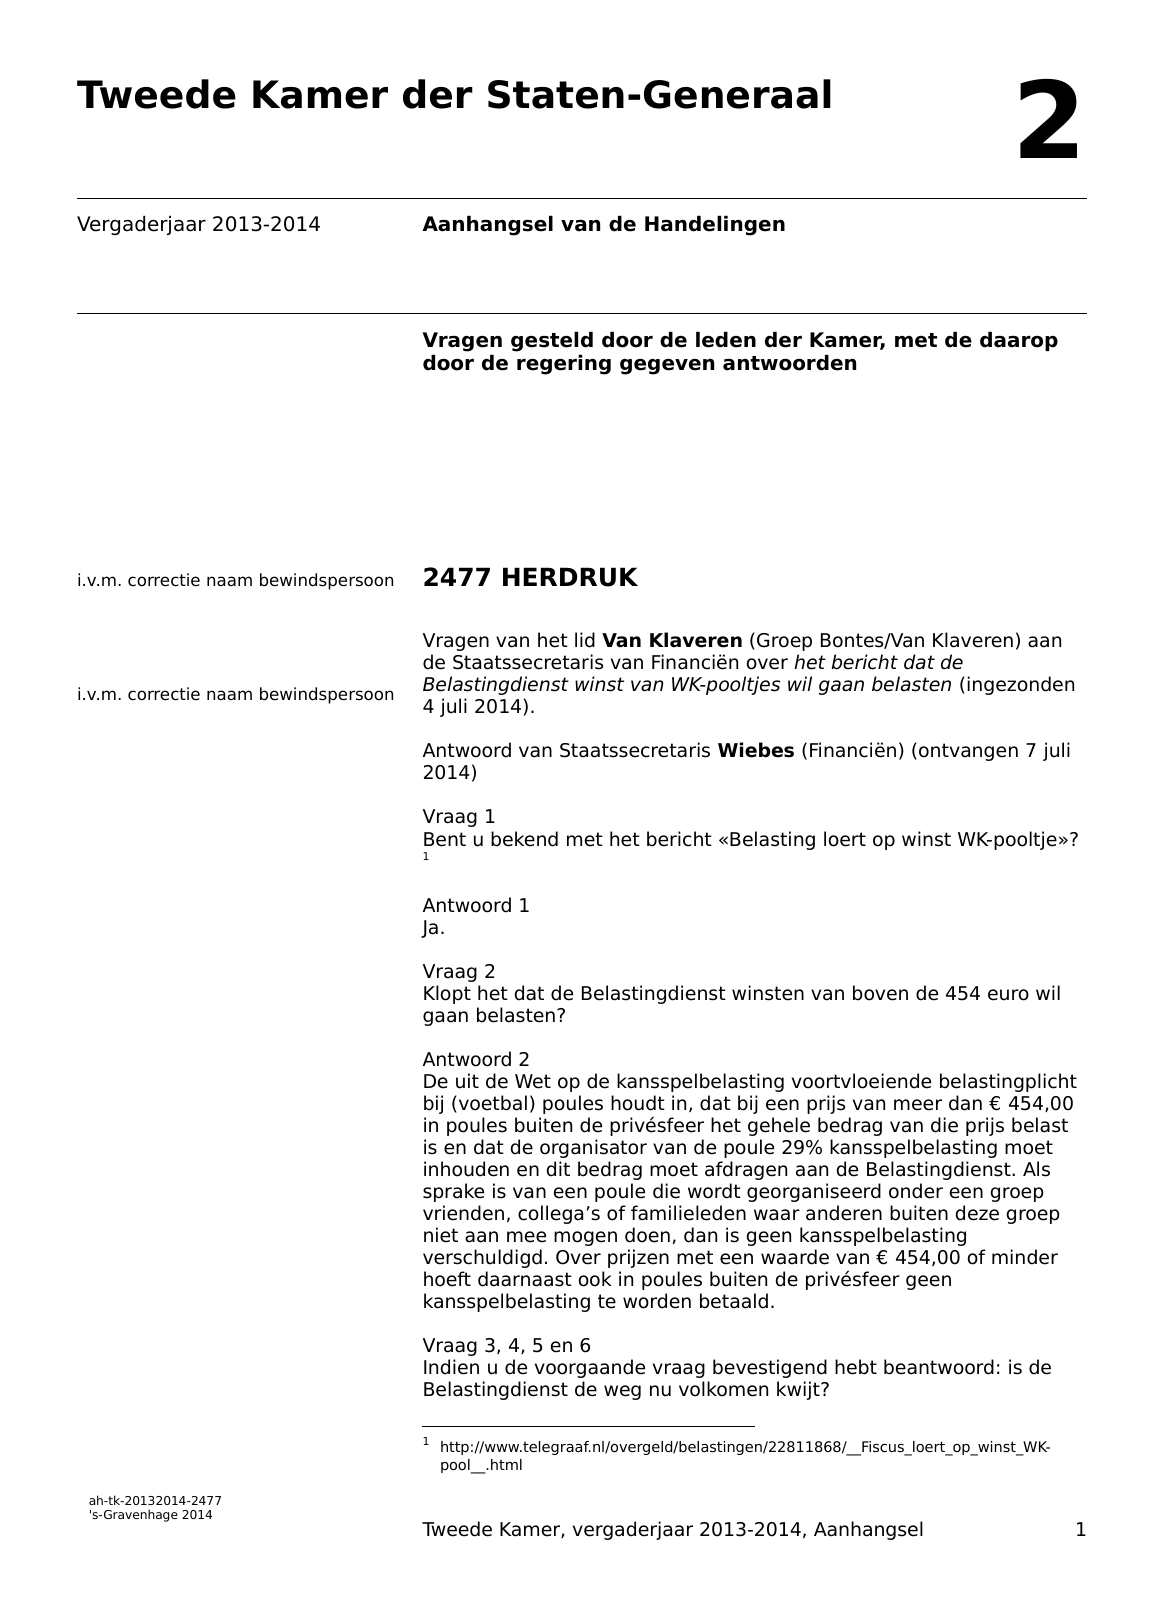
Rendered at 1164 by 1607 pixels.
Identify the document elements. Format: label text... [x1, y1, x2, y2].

text Vragen van het lid Van Klaveren (Groep Bontes/Van Klaveren) aan de Staatssecretaris van Financiën over het bericht dat de Belastingdienst winst van WK-pooltjes wil gaan belasten (ingezonden 4 juli 2014). [422, 630, 1087, 718]
table_cell Vragen gesteld door de leden der Kamer, met de daarop door de regering gegeven antwoorden [422, 314, 1087, 375]
table_cell Vergaderjaar 2013-2014 [77, 199, 422, 313]
text Bent u bekend met het bericht «Belasting loert op winst WK-pooltje»? [422, 828, 1087, 872]
table_cell [77, 314, 422, 375]
text i.v.m. correctie naam bewindspersoon [77, 685, 396, 704]
table_header 2 [886, 59, 1087, 198]
text 2477 HERDRUK [422, 563, 1087, 592]
text Ja. [422, 917, 1087, 938]
text http://www.telegraaf.nl/overgeld/belastingen/22811868/__Fiscus_loert_op_winst_WK-pool__.html [422, 1435, 1087, 1474]
text Vraag 2 [422, 961, 1087, 983]
text i.v.m. correctie naam bewindspersoon [77, 571, 396, 590]
text Vraag 3, 4, 5 en 6 [422, 1335, 1087, 1357]
text Vraag 1 [422, 806, 1087, 828]
text De uit de Wet op de kansspelbelasting voortvloeiende belastingplicht bij (voetbal) poules houdt in, dat bij een prijs van meer dan € 454,00 in poules buiten de privésfeer het gehele bedrag van die prijs belast is en dat de organisator van de poule 29% kansspelbelasting moet inhouden en dit bedrag moet afdragen aan de Belastingdienst. Als sprake is van een poule die wordt georganiseerd onder een groep vrienden, collega’s of familieleden waar anderen buiten deze groep niet aan mee mogen doen, dan is geen kansspelbelasting verschuldigd. Over prijzen met een waarde van € 454,00 of minder hoeft daarnaast ook in poules buiten de privésfeer geen kansspelbelasting te worden betaald. [422, 1071, 1087, 1313]
text Klopt het dat de Belastingdienst winsten van boven de 454 euro wil gaan belasten? [422, 983, 1087, 1027]
text Indien u de voorgaande vraag bevestigend hebt beantwoord: is de Belastingdienst de weg nu volkomen kwijt? [422, 1357, 1087, 1401]
table_header Tweede Kamer der Staten-Generaal [77, 59, 886, 198]
text Antwoord 1 [422, 894, 1087, 917]
text Antwoord van Staatssecretaris Wiebes (Financiën) (ontvangen 7 juli 2014) [422, 740, 1087, 784]
text 's-Gravenhage 2014 [88, 1508, 323, 1522]
table_cell Aanhangsel van de Handelingen [422, 199, 1087, 313]
text ah-tk-20132014-2477 [88, 1494, 323, 1508]
text Antwoord 2 [422, 1049, 1087, 1071]
text [77, 590, 396, 600]
